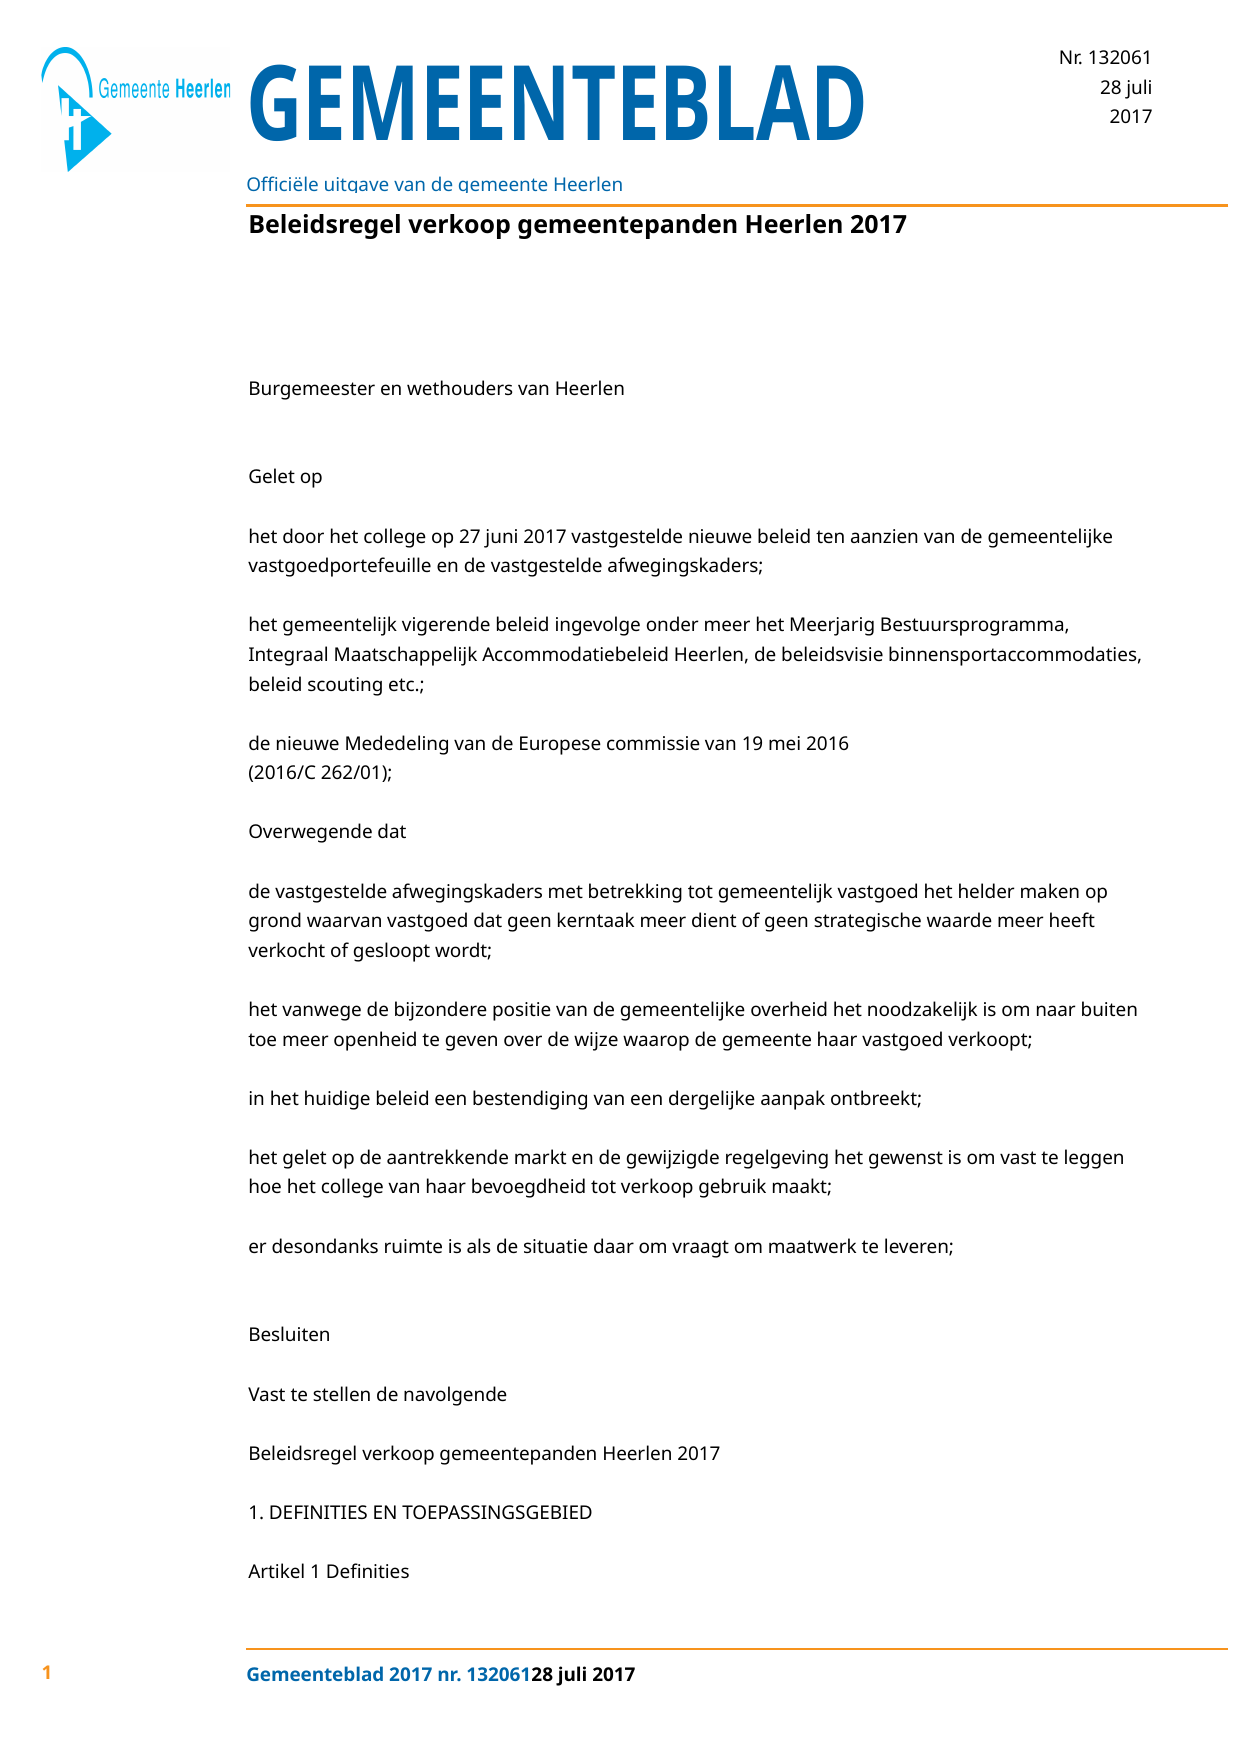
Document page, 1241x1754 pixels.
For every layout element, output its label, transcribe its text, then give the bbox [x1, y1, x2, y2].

text (2016/C 262/01); [248, 759, 1152, 785]
text het door het college op 27 juni 2017 vastgestelde nieuwe beleid ten aanzien van de gemeentelijke vastgoedportefeuille en de vastgestelde afwegingskaders; [248, 523, 1152, 578]
text Beleidsregel verkoop gemeentepanden Heerlen 2017 [248, 1440, 1152, 1466]
text 1. DEFINITIES EN TOEPASSINGSGEBIED [248, 1499, 1152, 1525]
text er desondanks ruimte is als de situatie daar om vraagt om maatwerk te leveren; [248, 1233, 1152, 1258]
text de nieuwe Mededeling van de Europese commissie van 19 mei 2016 [248, 730, 1152, 756]
picture [41, 47, 231, 172]
text Beleidsregel verkoop gemeentepanden Heerlen 2017 [248, 207, 1152, 241]
text het gemeentelijk vigerende beleid ingevolge onder meer het Meerjarig Bestuursprogramma, Integraal Maatschappelijk Accommodatiebeleid Heerlen, de beleidsvisie binnensportaccommodaties, beleid scouting etc.; [248, 612, 1152, 696]
text in het huidige beleid een bestendiging van een dergelijke aanpak ontbreekt; [248, 1085, 1152, 1111]
text Burgemeester en wethouders van Heerlen [248, 375, 1152, 401]
text Besluiten [248, 1322, 1152, 1347]
text Gelet op [248, 464, 1152, 489]
text Overwegende dat [248, 819, 1152, 844]
text Vast te stellen de navolgende [248, 1381, 1152, 1406]
picture [41, 47, 58, 70]
text het gelet op de aantrekkende markt en de gewijzigde regelgeving het gewenst is om vast te leggen hoe het college van haar bevoegdheid tot verkoop gebruik maakt; [248, 1144, 1152, 1199]
text het vanwege de bijzondere positie van de gemeentelijke overheid het noodzakelijk is om naar buiten toe meer openheid te geven over de wijze waarop de gemeente haar vastgoed verkoopt; [248, 996, 1152, 1051]
text de vastgestelde afwegingskaders met betrekking tot gemeentelijk vastgoed het helder maken op grond waarvan vastgoed dat geen kerntaak meer dient of geen strategische waarde meer heeft verkocht of gesloopt wordt; [248, 878, 1152, 963]
text Artikel 1 Definities [248, 1558, 1152, 1584]
